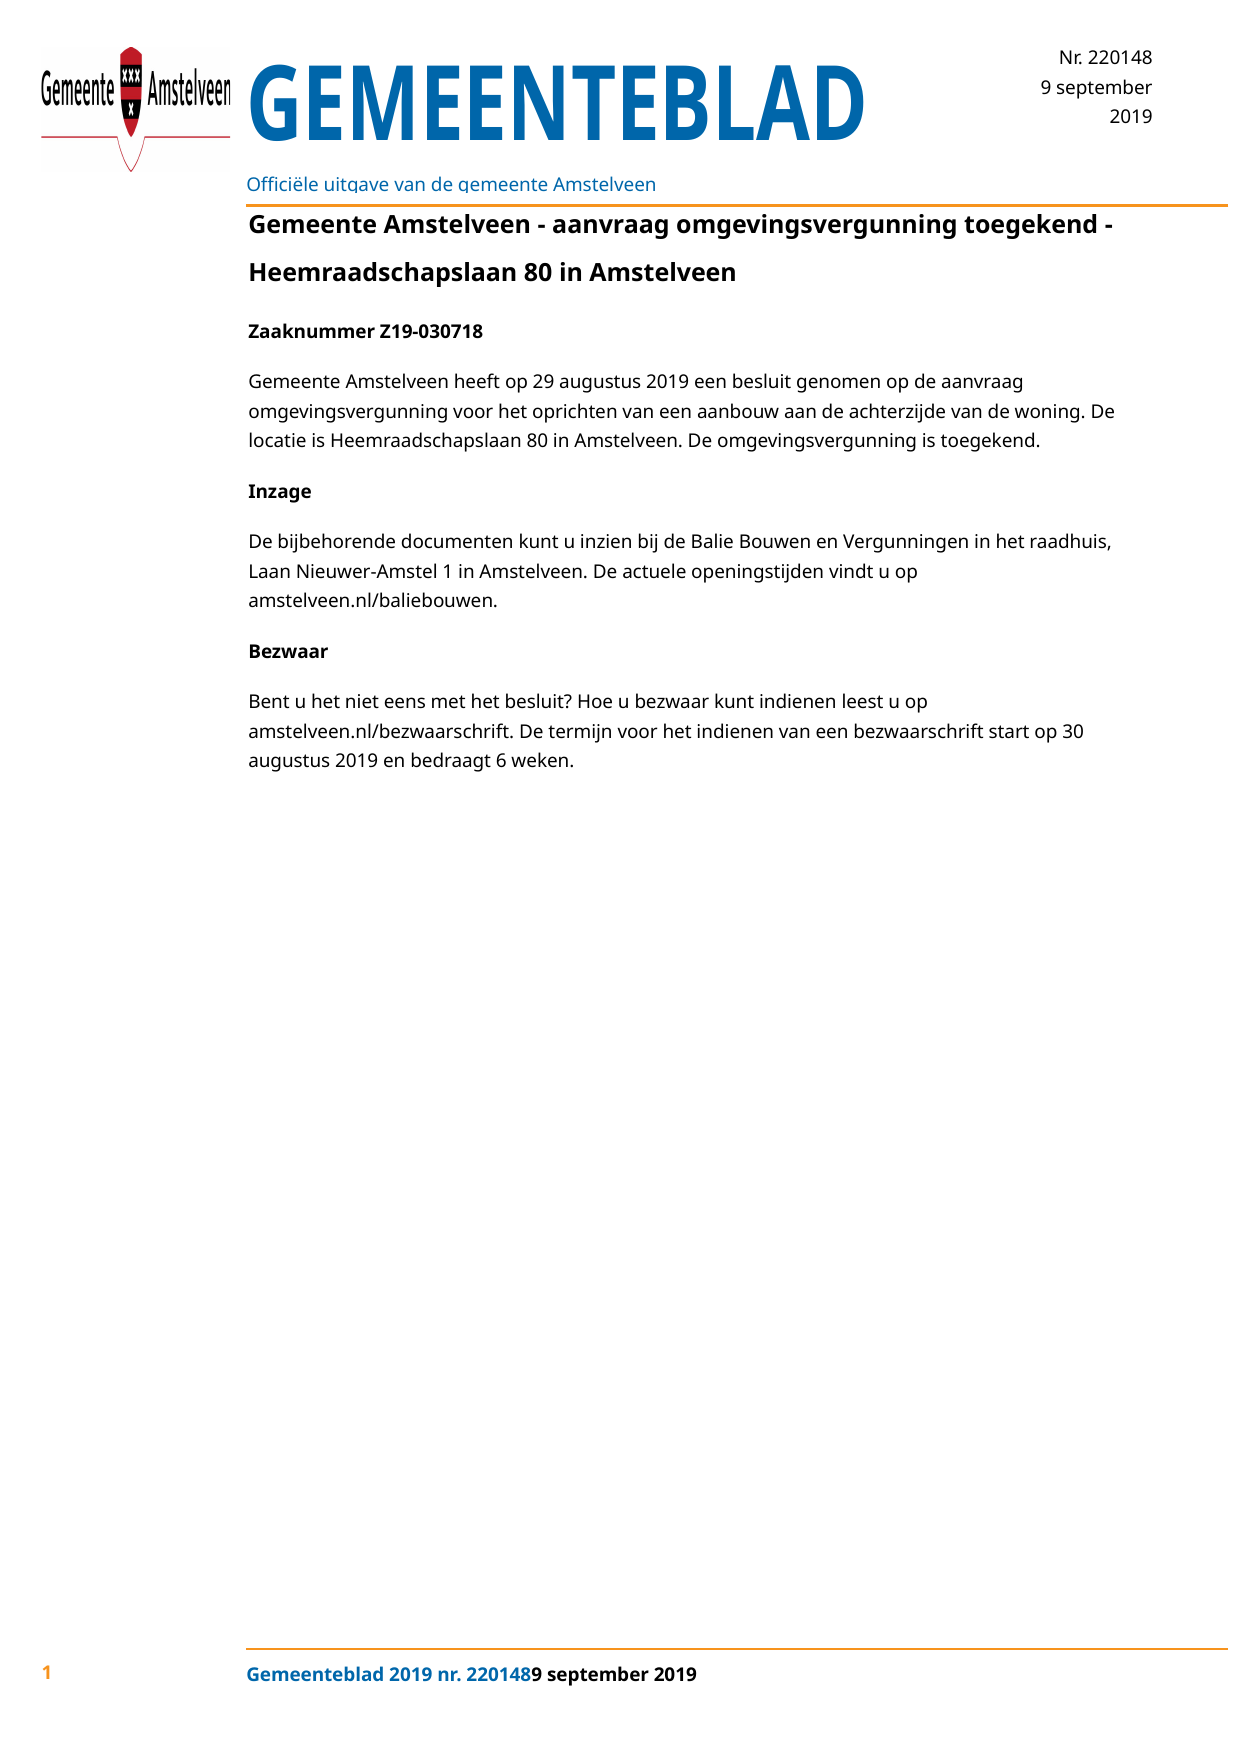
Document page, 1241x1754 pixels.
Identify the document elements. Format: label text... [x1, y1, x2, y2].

text Bent u het niet eens met het besluit? Hoe u bezwaar kunt indienen leest u op amstelveen.nl/bezwaarschrift. De termijn voor het indienen van een bezwaarschrift start op 30 augustus 2019 en bedraagt 6 weken. [248, 688, 1152, 773]
text De bijbehorende documenten kunt u inzien bij de Balie Bouwen en Vergunningen in het raadhuis, Laan Nieuwer-Amstel 1 in Amstelveen. De actuele openingstijden vindt u op amstelveen.nl/baliebouwen. [248, 528, 1152, 613]
text Bezwaar [248, 638, 1152, 664]
text Gemeente Amstelveen heeft op 29 augustus 2019 een besluit genomen op de aanvraag omgevingsvergunning voor het oprichten van een aanbouw aan de achterzijde van de woning. De locatie is Heemraadschapslaan 80 in Amstelveen. De omgevingsvergunning is toegekend. [248, 368, 1152, 453]
text Gemeente Amstelveen - aanvraag omgevingsvergunning toegekend - Heemraadschapslaan 80 in Amstelveen [248, 207, 1152, 288]
text Zaaknummer Z19-030718 [248, 318, 1152, 344]
picture [41, 47, 231, 172]
text Inzage [248, 478, 1152, 504]
